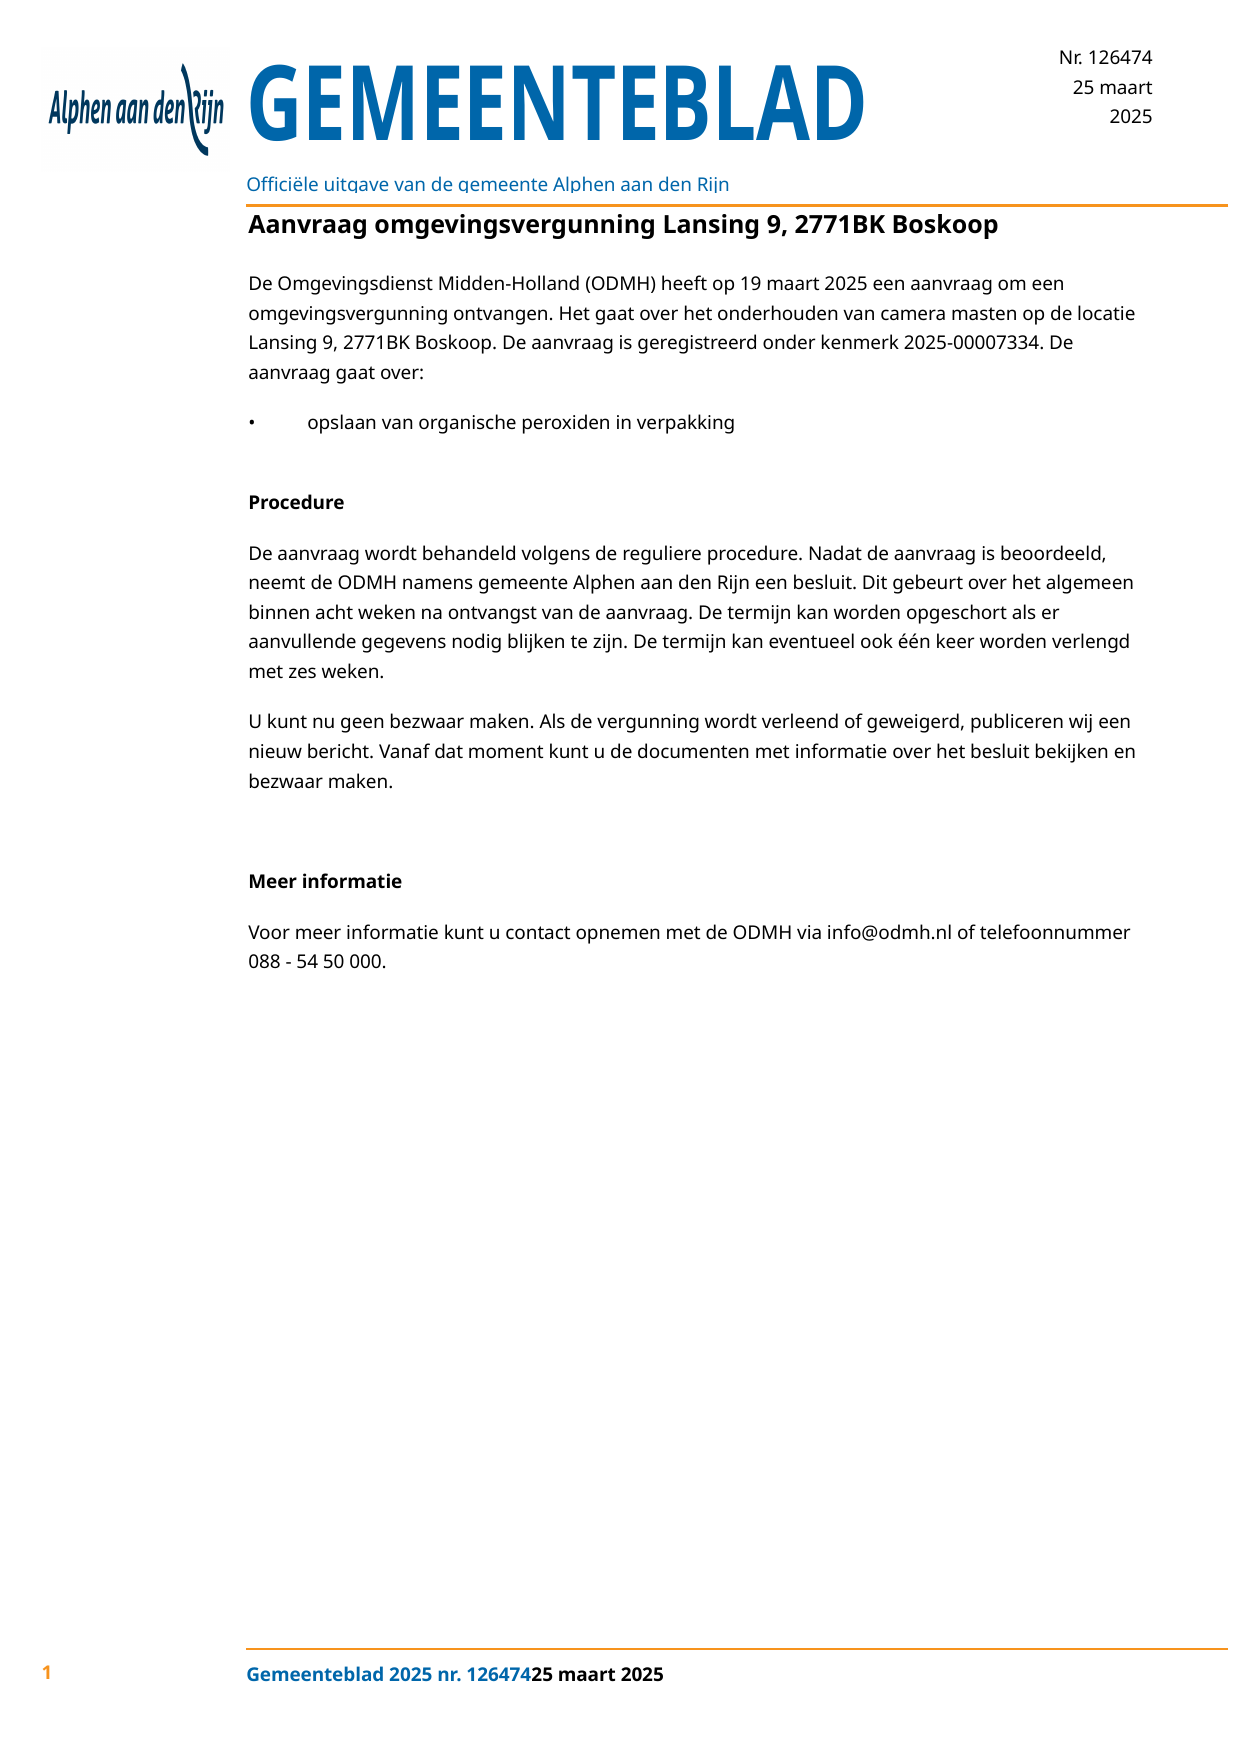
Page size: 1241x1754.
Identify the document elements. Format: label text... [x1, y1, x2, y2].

text Voor meer informatie kunt u contact opnemen met de ODMH via info@odmh.nl of telefoonnummer 088 - 54 50 000. [248, 919, 1152, 974]
text U kunt nu geen bezwaar maken. Als de vergunning wordt verleend of geweigerd, publiceren wij een nieuw bericht. Vanaf dat moment kunt u de documenten met informatie over het besluit bekijken en bezwaar maken. [248, 709, 1152, 793]
text Procedure [248, 489, 1152, 515]
text De Omgevingsdienst Midden-Holland (ODMH) heeft op 19 maart 2025 een aanvraag om een omgevingsvergunning ontvangen. Het gaat over het onderhouden van camera masten op de locatie Lansing 9, 2771BK Boskoop. De aanvraag is geregistreerd onder kenmerk 2025-00007334. De aanvraag gaat over: [248, 270, 1152, 385]
text De aanvraag wordt behandeld volgens de reguliere procedure. Nadat de aanvraag is beoordeeld, neemt de ODMH namens gemeente Alphen aan den Rijn een besluit. Dit gebeurt over het algemeen binnen acht weken na ontvangst van de aanvraag. De termijn kan worden opgeschort als er aanvullende gegevens nodig blijken te zijn. De termijn kan eventueel ook één keer worden verlengd met zes weken. [248, 540, 1152, 684]
text Aanvraag omgevingsvergunning Lansing 9, 2771BK Boskoop [248, 207, 1152, 241]
text Meer informatie [248, 869, 1152, 894]
list opslaan van organische peroxiden in verpakking [248, 409, 1152, 435]
picture [41, 47, 231, 172]
